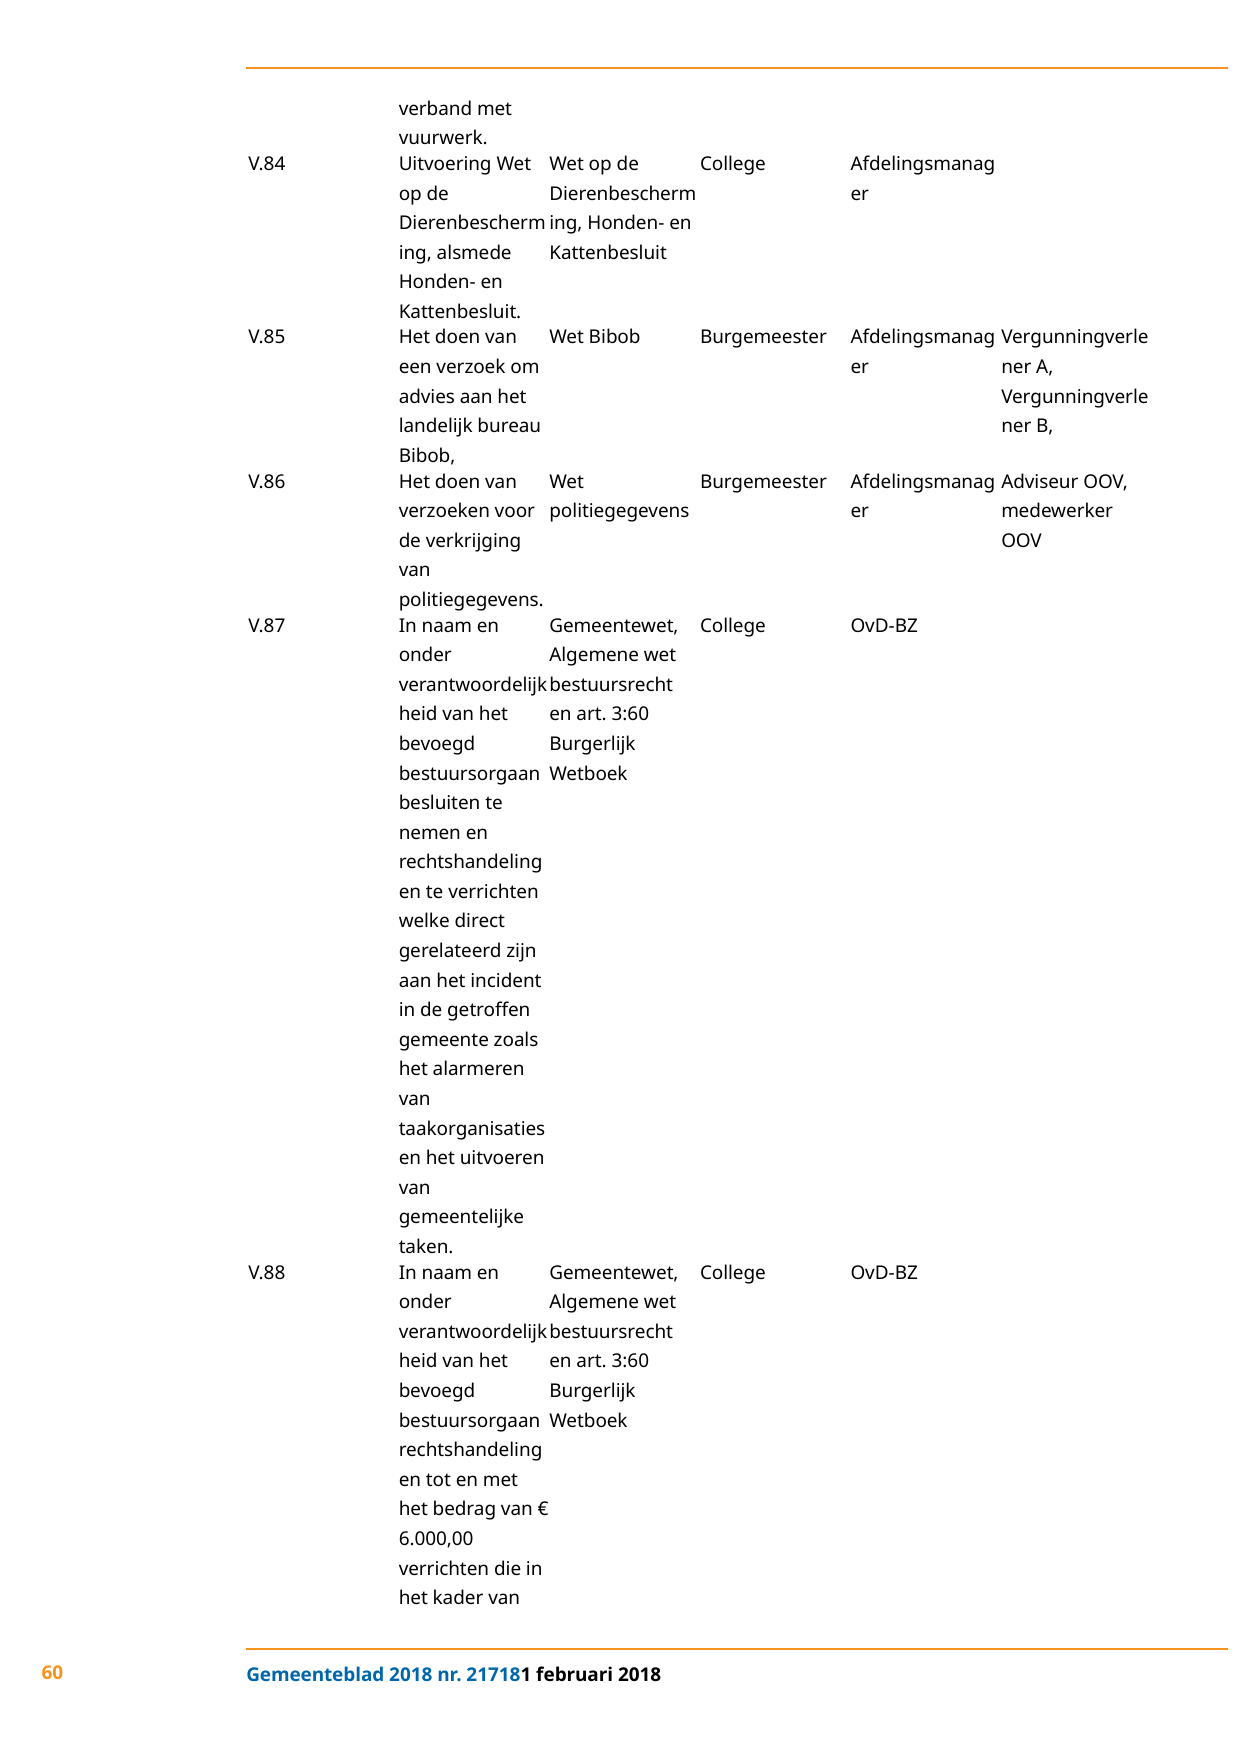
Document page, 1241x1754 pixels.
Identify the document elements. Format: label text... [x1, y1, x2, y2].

table_cell [850, 95, 1001, 150]
table_cell Afdelingsmanager [850, 468, 1001, 612]
table_cell OvD-BZ [850, 612, 1001, 1259]
table_cell College [700, 150, 850, 324]
table_cell In naam en onder verantwoordelijkheid van het bevoegd bestuursorgaan besluiten te nemen en rechtshandelingen te verrichten welke direct gerelateerd zijn aan het incident in de getroffen gemeente zoals het alarmeren van taakorganisaties en het uitvoeren van gemeentelijke taken. [399, 612, 549, 1259]
table_cell [1001, 612, 1152, 1259]
table_cell Afdelingsmanager [850, 324, 1001, 468]
table_cell V.86 [248, 468, 398, 612]
table_cell Het doen van een verzoek om advies aan het landelijk bureau Bibob, [399, 324, 549, 468]
picture [41, 47, 231, 172]
table_cell verband met vuurwerk. [399, 95, 549, 150]
table_cell Afdelingsmanager [850, 150, 1001, 324]
table_cell V.84 [248, 150, 398, 324]
table_cell Uitvoering Wet op de Dierenbescherming, alsmede Honden- en Kattenbesluit. [399, 150, 549, 324]
table_cell Wet Bibob [549, 324, 700, 468]
table_cell College [700, 1259, 850, 1610]
table_cell Wet op de Dierenbescherming, Honden- en Kattenbesluit [549, 150, 700, 324]
table_cell V.88 [248, 1259, 398, 1610]
table_cell [1001, 150, 1152, 324]
table_cell Gemeentewet, Algemene wet bestuursrecht en art. 3:60 Burgerlijk Wetboek [549, 1259, 700, 1610]
table_cell [700, 95, 850, 150]
table_cell College [700, 612, 850, 1259]
table_cell [549, 95, 700, 150]
table_cell [248, 95, 398, 150]
table_cell In naam en onder verantwoordelijkheid van het bevoegd bestuursorgaan rechtshandelingen tot en met het bedrag van € 6.000,00 verrichten die in het kader van [399, 1259, 549, 1610]
table_cell V.85 [248, 324, 398, 468]
table_cell Het doen van verzoeken voor de verkrijging van politiegegevens. [399, 468, 549, 612]
table_cell [1001, 1259, 1152, 1610]
table_cell Wet politiegegevens [549, 468, 700, 612]
table_cell Vergunningverlener A, Vergunningverlener B, [1001, 324, 1152, 468]
table_cell Adviseur OOV, medewerker OOV [1001, 468, 1152, 612]
table_cell OvD-BZ [850, 1259, 1001, 1610]
table_cell Burgemeester [700, 324, 850, 468]
table_cell V.87 [248, 612, 398, 1259]
table_cell [1001, 95, 1152, 150]
table_cell Gemeentewet, Algemene wet bestuursrecht en art. 3:60 Burgerlijk Wetboek [549, 612, 700, 1259]
table_cell Burgemeester [700, 468, 850, 612]
